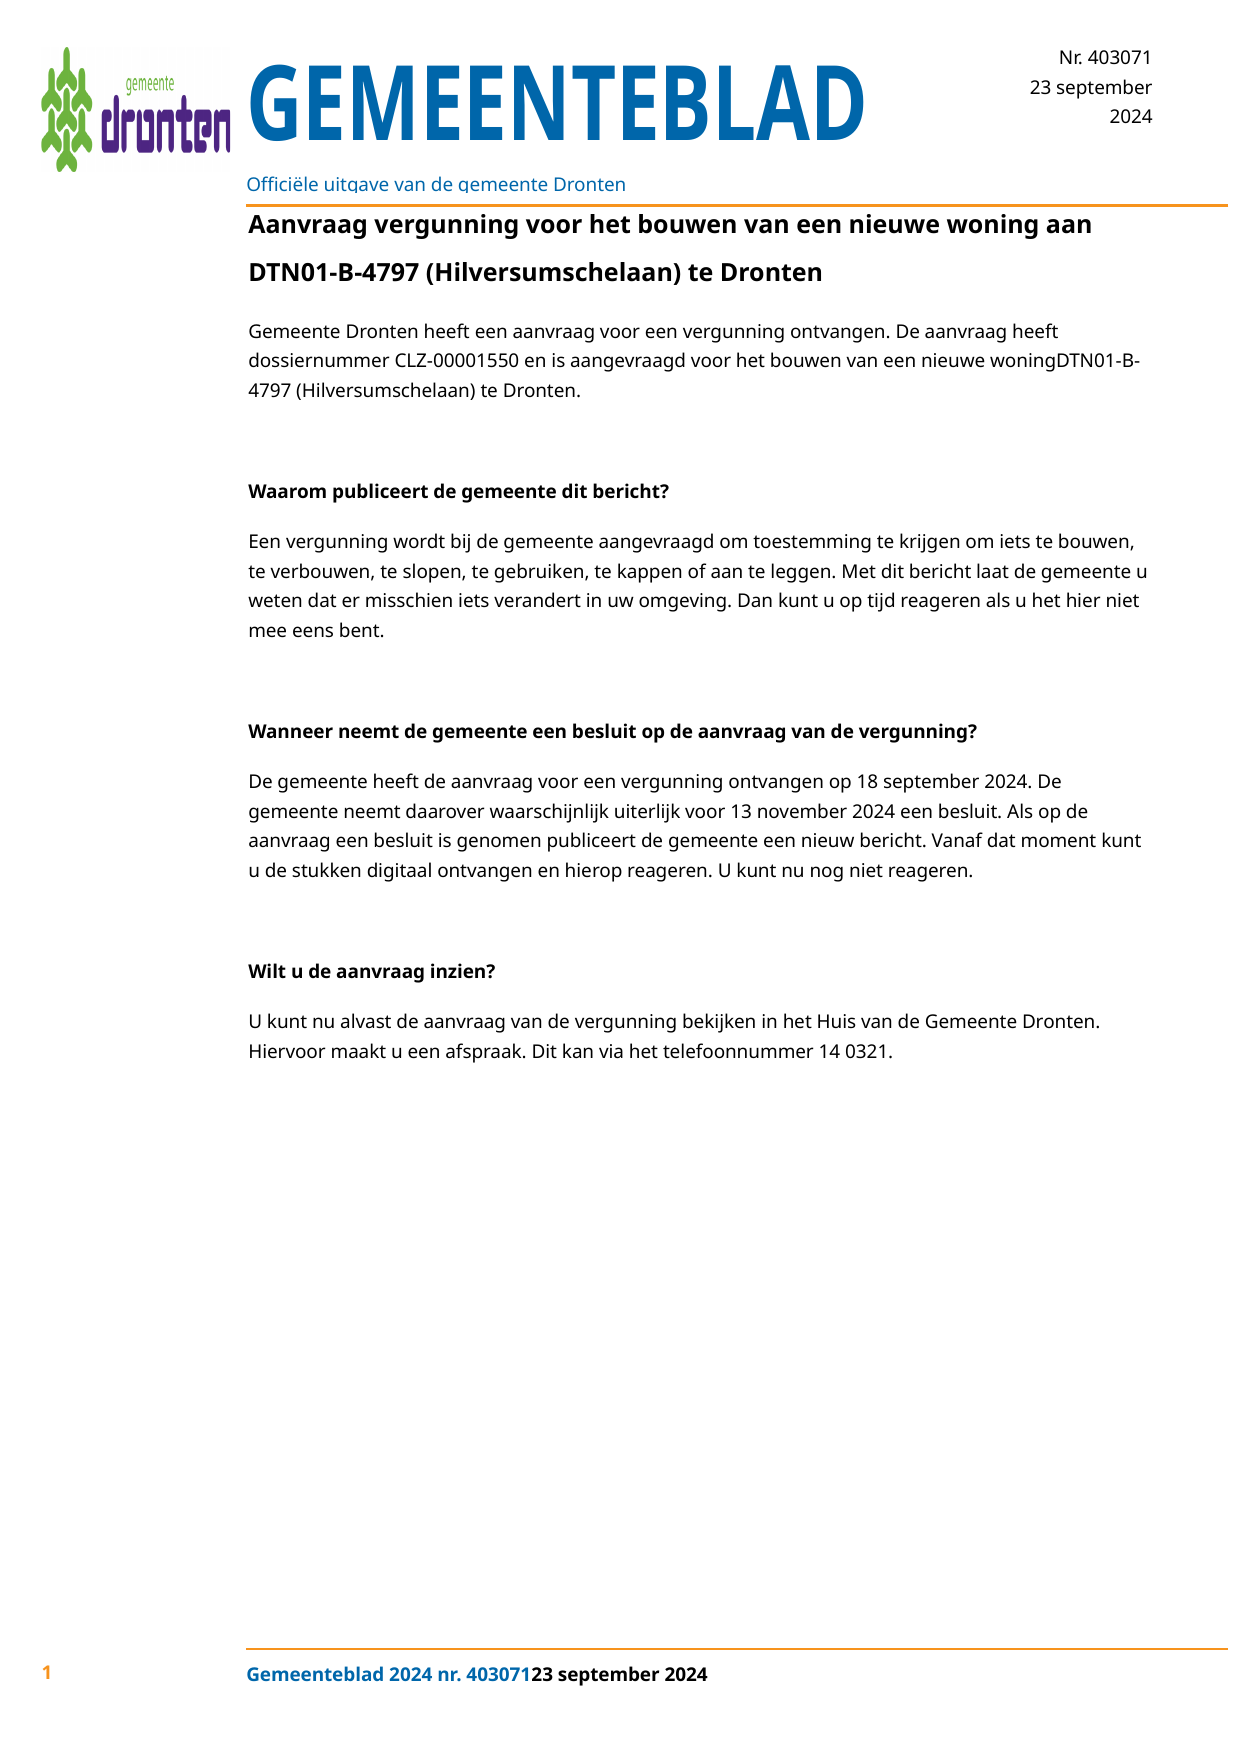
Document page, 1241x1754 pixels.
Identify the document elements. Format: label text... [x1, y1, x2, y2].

text Gemeente Dronten heeft een aanvraag voor een vergunning ontvangen. De aanvraag heeft dossiernummer CLZ-00001550 en is aangevraagd voor het bouwen van een nieuwe woningDTN01-B-4797 (Hilversumschelaan) te Dronten. [248, 318, 1152, 403]
text U kunt nu alvast de aanvraag van de vergunning bekijken in het Huis van de Gemeente Dronten. Hiervoor maakt u een afspraak. Dit kan via het telefoonnummer 14 0321. [248, 1008, 1152, 1064]
text Wilt u de aanvraag inzien? [248, 958, 1152, 984]
picture [41, 47, 231, 172]
text Waarom publiceert de gemeente dit bericht? [248, 478, 1152, 504]
text Aanvraag vergunning voor het bouwen van een nieuwe woning aan DTN01-B-4797 (Hilversumschelaan) te Dronten [248, 207, 1152, 288]
text De gemeente heeft de aanvraag voor een vergunning ontvangen op 18 september 2024. De gemeente neemt daarover waarschijnlijk uiterlijk voor 13 november 2024 een besluit. Als op de aanvraag een besluit is genomen publiceert de gemeente een nieuw bericht. Vanaf dat moment kunt u de stukken digitaal ontvangen en hierop reageren. U kunt nu nog niet reageren. [248, 768, 1152, 883]
text Wanneer neemt de gemeente een besluit op de aanvraag van de vergunning? [248, 718, 1152, 744]
text Een vergunning wordt bij de gemeente aangevraagd om toestemming te krijgen om iets te bouwen, te verbouwen, te slopen, te gebruiken, te kappen of aan te leggen. Met dit bericht laat de gemeente u weten dat er misschien iets verandert in uw omgeving. Dan kunt u op tijd reageren als u het hier niet mee eens bent. [248, 528, 1152, 643]
